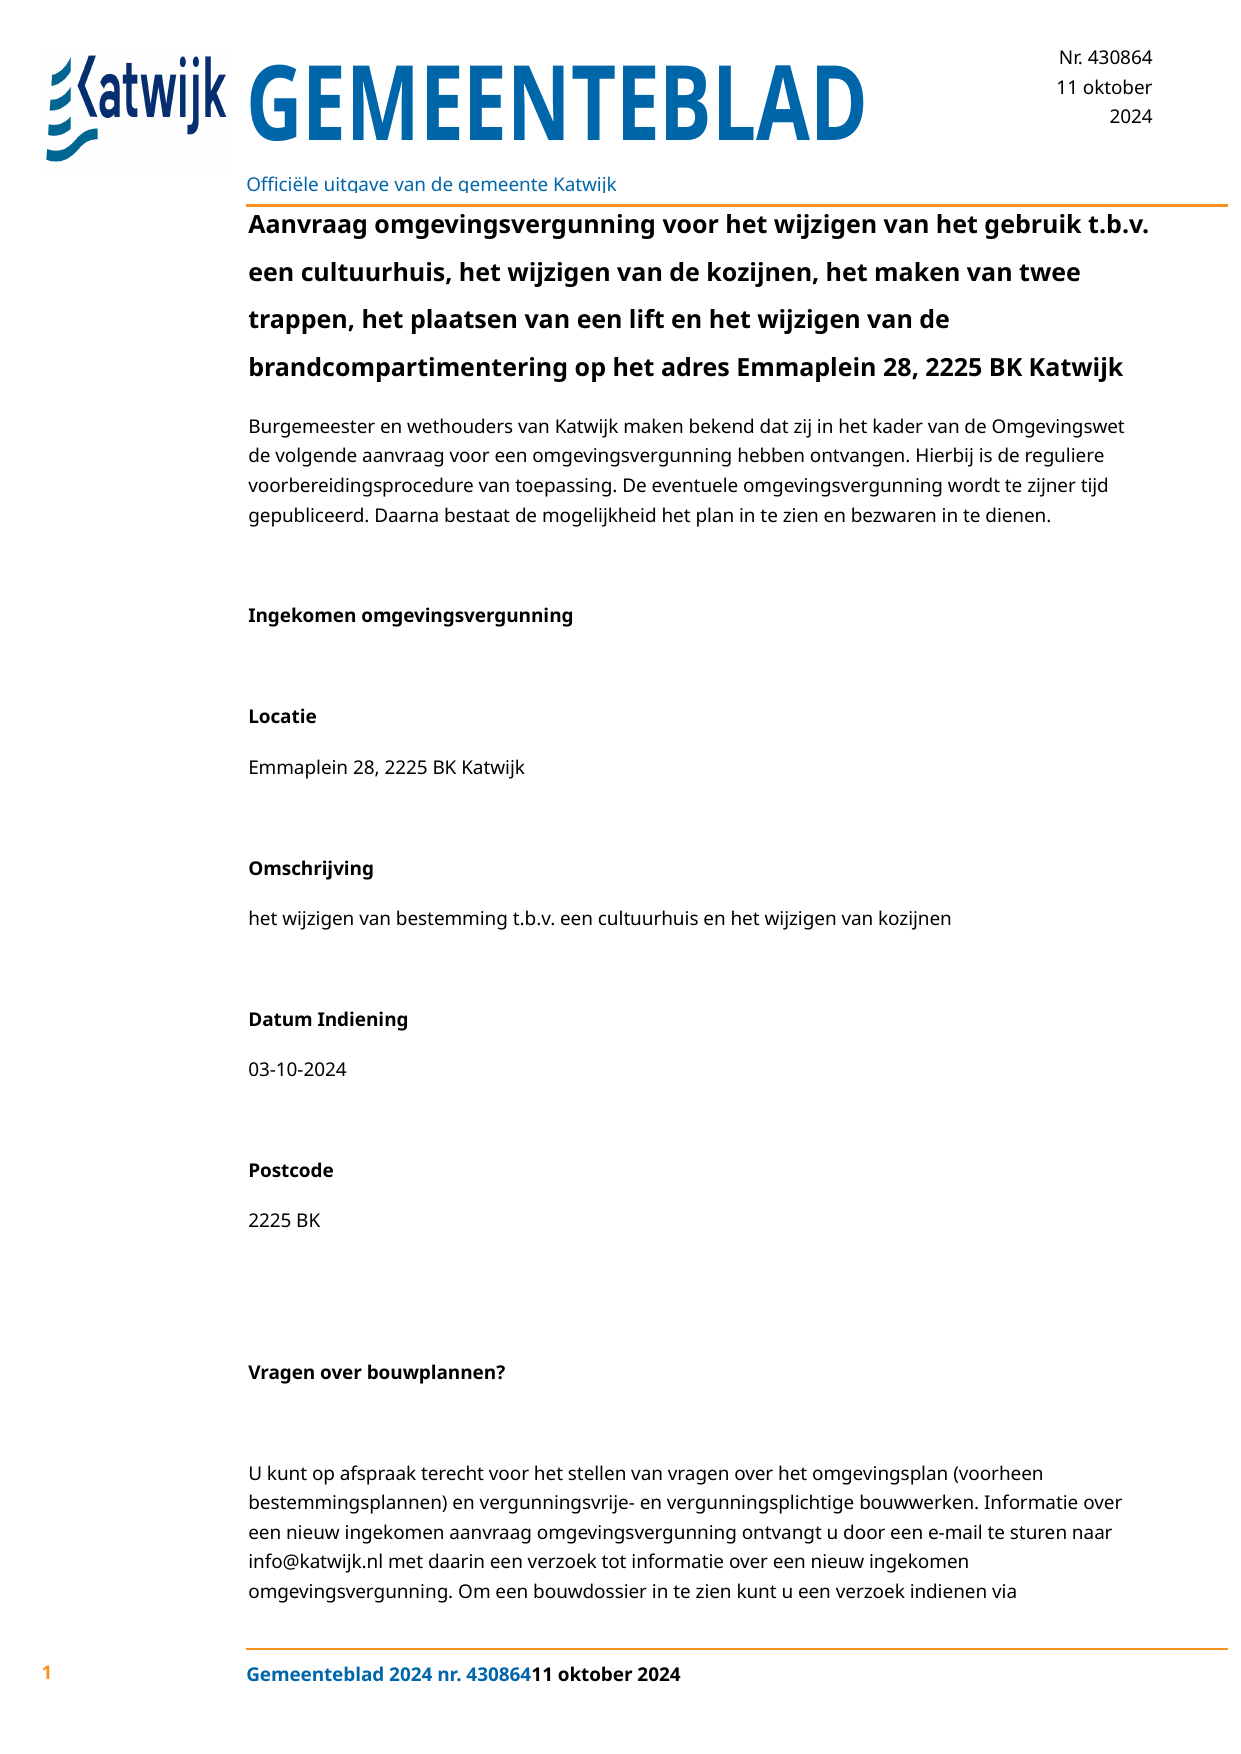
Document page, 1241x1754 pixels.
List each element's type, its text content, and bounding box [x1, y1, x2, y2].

text 03-10-2024 [248, 1056, 1152, 1082]
text Ingekomen omgevingsvergunning [248, 603, 1152, 628]
text Vragen over bouwplannen? [248, 1359, 1152, 1385]
text U kunt op afspraak terecht voor het stellen van vragen over het omgevingsplan (voorheen bestemmingsplannen) en vergunningsvrije- en vergunningsplichtige bouwwerken. Informatie over een nieuw ingekomen aanvraag omgevingsvergunning ontvangt u door een e-mail te sturen naar info@katwijk.nl met daarin een verzoek tot informatie over een nieuw ingekomen omgevingsvergunning. Om een bouwdossier in te zien kunt u een verzoek indienen via [248, 1460, 1152, 1604]
text Datum Indiening [248, 1006, 1152, 1032]
text Locatie [248, 703, 1152, 729]
text Burgemeester en wethouders van Katwijk maken bekend dat zij in het kader van de Omgevingswet de volgende aanvraag voor een omgevingsvergunning hebben ontvangen. Hierbij is de reguliere voorbereidingsprocedure van toepassing. De eventuele omgevingsvergunning wordt te zijner tijd gepubliceerd. Daarna bestaat de mogelijkheid het plan in te zien en bezwaren in te dienen. [248, 413, 1152, 528]
picture [41, 47, 231, 172]
text Postcode [248, 1157, 1152, 1183]
text Aanvraag omgevingsvergunning voor het wijzigen van het gebruik t.b.v. een cultuurhuis, het wijzigen van de kozijnen, het maken van twee trappen, het plaatsen van een lift en het wijzigen van de brandcompartimentering op het adres Emmaplein 28, 2225 BK Katwijk [248, 207, 1152, 384]
text 2225 BK [248, 1208, 1152, 1233]
text Emmaplein 28, 2225 BK Katwijk [248, 754, 1152, 780]
text het wijzigen van bestemming t.b.v. een cultuurhuis en het wijzigen van kozijnen [248, 905, 1152, 931]
text Omschrijving [248, 855, 1152, 881]
